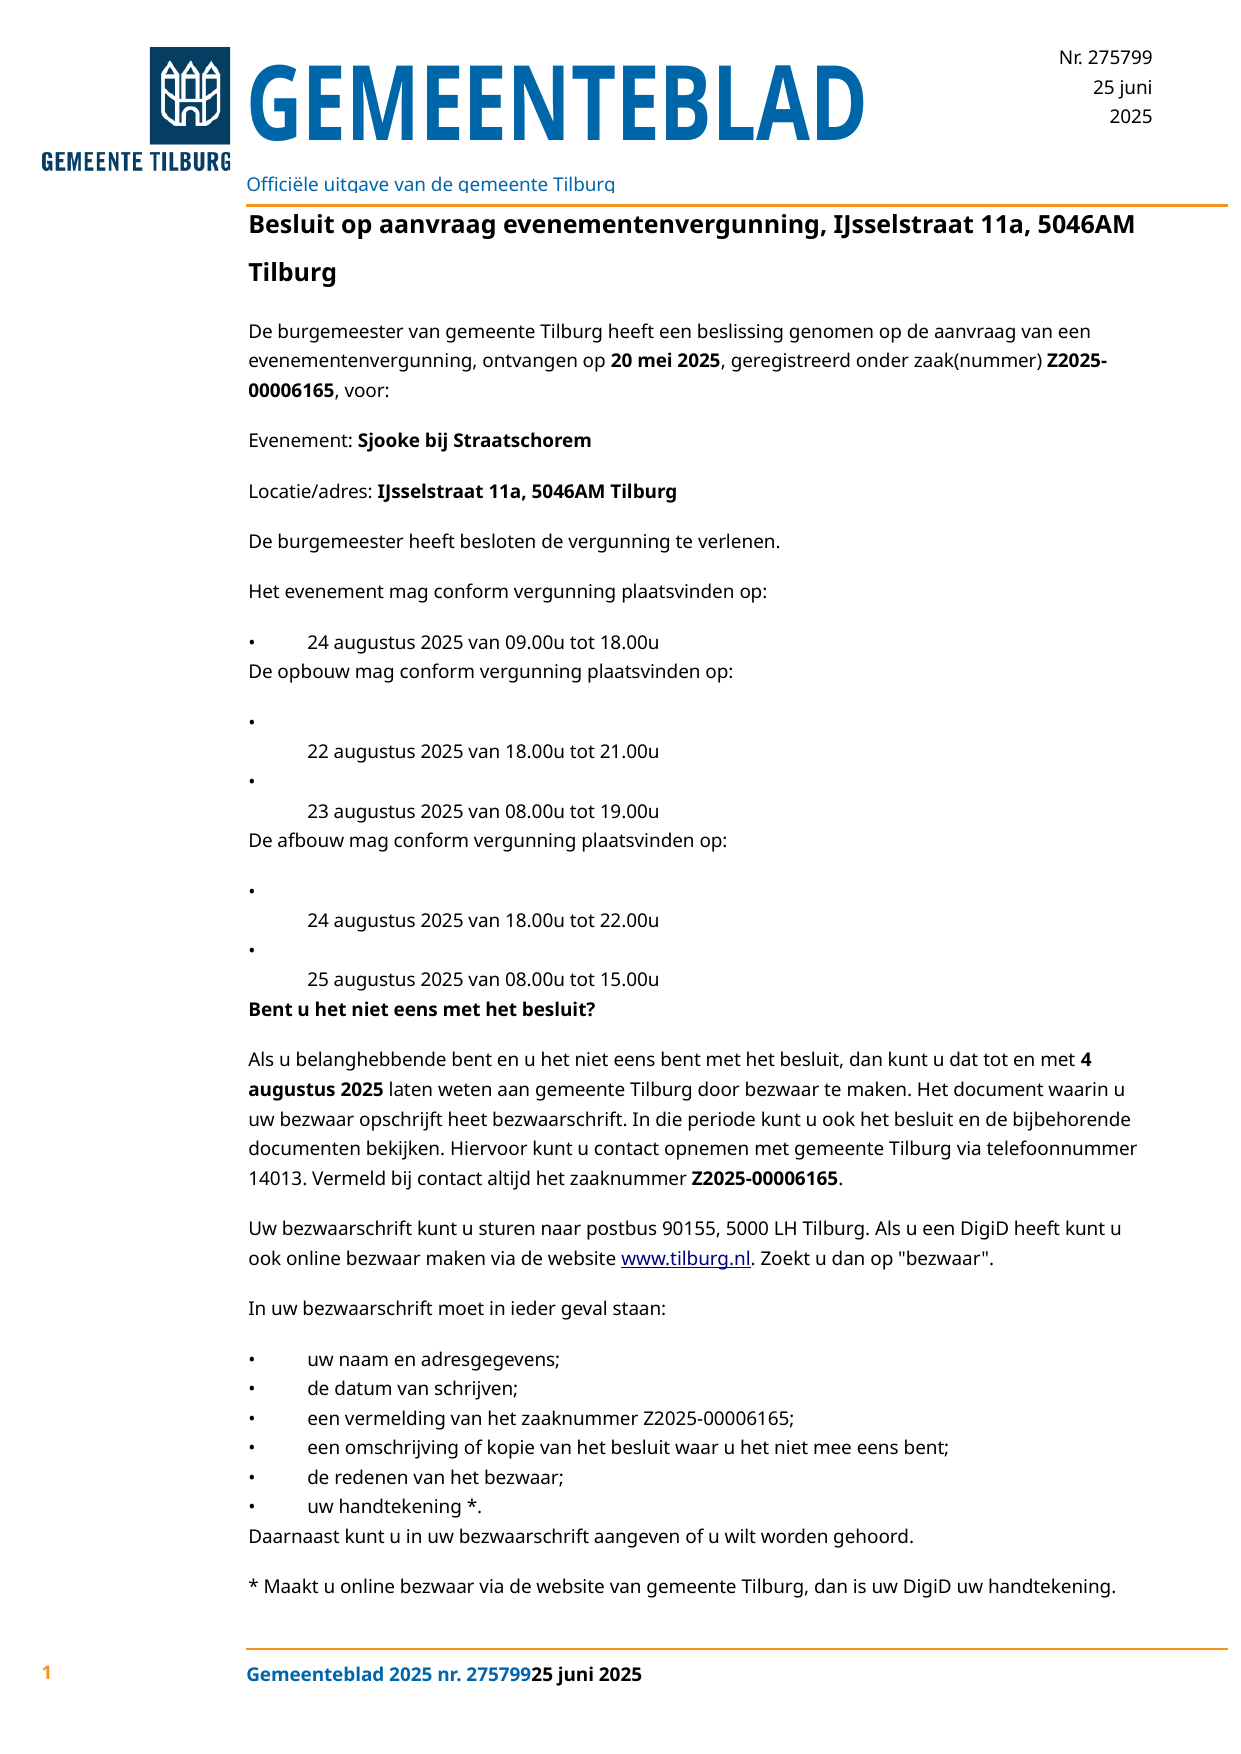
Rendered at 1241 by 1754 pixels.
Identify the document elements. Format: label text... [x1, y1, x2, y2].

text Als u belanghebbende bent en u het niet eens bent met het besluit, dan kunt u dat tot en met 4 augustus 2025 laten weten aan gemeente Tilburg door bezwaar te maken. Het document waarin u uw bezwaar opschrijft heet bezwaarschrift. In die periode kunt u ook het besluit en de bijbehorende documenten bekijken. Hiervoor kunt u contact opnemen met gemeente Tilburg via telefoonnummer 14013. Vermeld bij contact altijd het zaaknummer Z2025-00006165. [248, 1047, 1152, 1191]
text * Maakt u online bezwaar via de website van gemeente Tilburg, dan is uw DigiD uw handtekening. [248, 1574, 1152, 1599]
list de redenen van het bezwaar; [248, 1464, 1152, 1490]
text De afbouw mag conform vergunning plaatsvinden op: [248, 827, 1152, 853]
picture [41, 47, 231, 172]
list 22 augustus 2025 van 18.00u tot 21.00u [248, 739, 1152, 764]
text Evenement: Sjooke bij Straatschorem [248, 427, 1152, 453]
text De burgemeester heeft besloten de vergunning te verlenen. [248, 528, 1152, 554]
list de datum van schrijven; [248, 1375, 1152, 1401]
list uw handtekening *. [248, 1494, 1152, 1519]
list een vermelding van het zaaknummer Z2025-00006165; [248, 1405, 1152, 1431]
text De opbouw mag conform vergunning plaatsvinden op: [248, 659, 1152, 684]
list 23 augustus 2025 van 08.00u tot 19.00u [248, 798, 1152, 824]
list 25 augustus 2025 van 08.00u tot 15.00u [248, 967, 1152, 992]
text Bent u het niet eens met het besluit? [248, 996, 1152, 1022]
list uw naam en adresgegevens; [248, 1346, 1152, 1372]
text Besluit op aanvraag evenementenvergunning, IJsselstraat 11a, 5046AM Tilburg [248, 207, 1152, 288]
list 24 augustus 2025 van 09.00u tot 18.00u [248, 629, 1152, 655]
text Uw bezwaarschrift kunt u sturen naar postbus 90155, 5000 LH Tilburg. Als u een DigiD heeft kunt u ook online bezwaar maken via de website www.tilburg.nl. Zoekt u dan op "bezwaar". [248, 1215, 1152, 1271]
text In uw bezwaarschrift moet in ieder geval staan: [248, 1295, 1152, 1321]
text Het evenement mag conform vergunning plaatsvinden op: [248, 579, 1152, 604]
list een omschrijving of kopie van het besluit waar u het niet mee eens bent; [248, 1434, 1152, 1460]
text Locatie/adres: IJsselstraat 11a, 5046AM Tilburg [248, 478, 1152, 504]
list 24 augustus 2025 van 18.00u tot 22.00u [248, 907, 1152, 933]
text Daarnaast kunt u in uw bezwaarschrift aangeven of u wilt worden gehoord. [248, 1523, 1152, 1549]
text De burgemeester van gemeente Tilburg heeft een beslissing genomen op de aanvraag van een evenementenvergunning, ontvangen op 20 mei 2025, geregistreerd onder zaak(nummer) Z2025-00006165, voor: [248, 318, 1152, 403]
